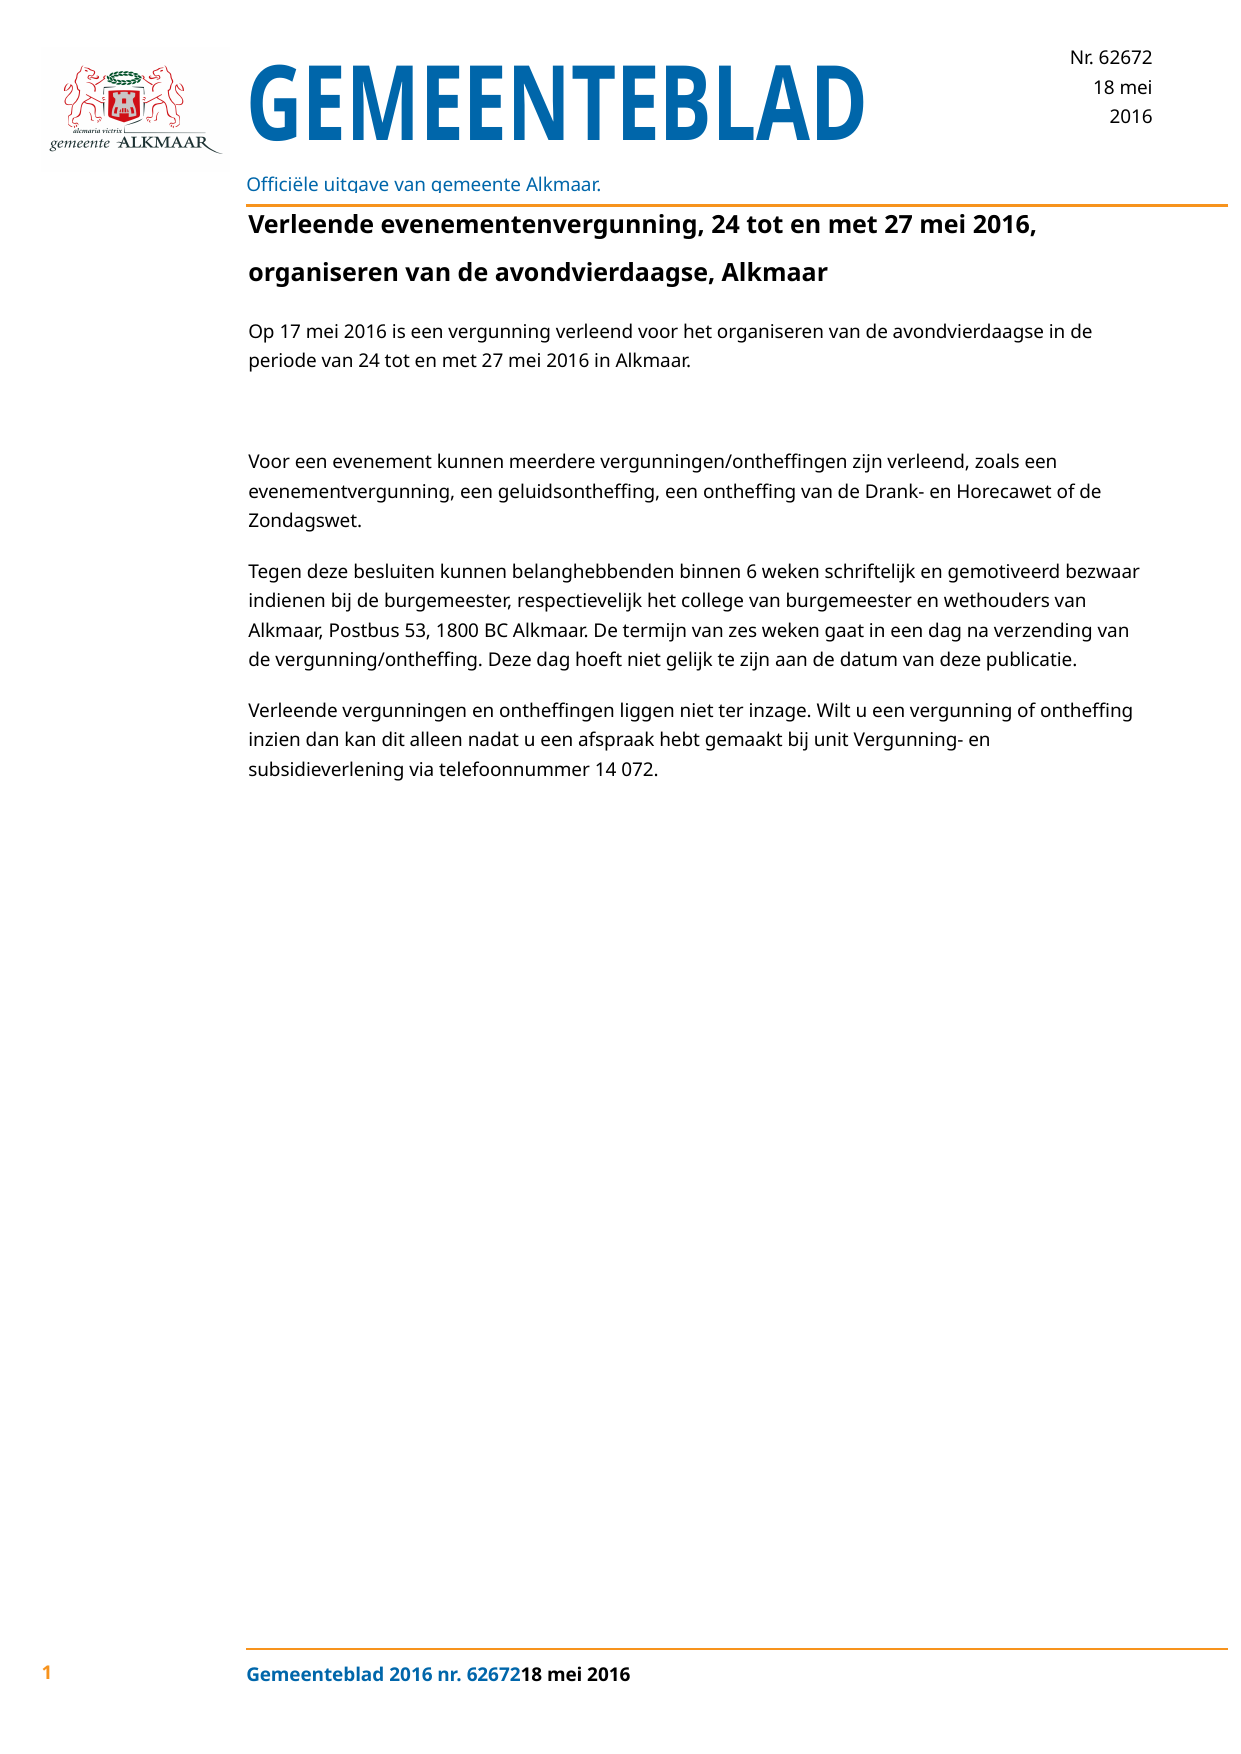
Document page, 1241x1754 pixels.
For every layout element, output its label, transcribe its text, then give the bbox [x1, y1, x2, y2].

text Verleende vergunningen en ontheffingen liggen niet ter inzage. Wilt u een vergunning of ontheffing inzien dan kan dit alleen nadat u een afspraak hebt gemaakt bij unit Vergunning- en subsidieverlening via telefoonnummer 14 072. [248, 697, 1152, 782]
picture [41, 47, 231, 172]
text Voor een evenement kunnen meerdere vergunningen/ontheffingen zijn verleend, zoals een evenementvergunning, een geluidsontheffing, een ontheffing van de Drank- en Horecawet of de Zondagswet. [248, 448, 1152, 533]
text Verleende evenementenvergunning, 24 tot en met 27 mei 2016, organiseren van de avondvierdaagse, Alkmaar [248, 207, 1152, 288]
text Tegen deze besluiten kunnen belanghebbenden binnen 6 weken schriftelijk en gemotiveerd bezwaar indienen bij de burgemeester, respectievelijk het college van burgemeester en wethouders van Alkmaar, Postbus 53, 1800 BC Alkmaar. De termijn van zes weken gaat in een dag na verzending van de vergunning/ontheffing. Deze dag hoeft niet gelijk te zijn aan de datum van deze publicatie. [248, 558, 1152, 672]
text Op 17 mei 2016 is een vergunning verleend voor het organiseren van de avondvierdaagse in de periode van 24 tot en met 27 mei 2016 in Alkmaar. [248, 318, 1152, 373]
